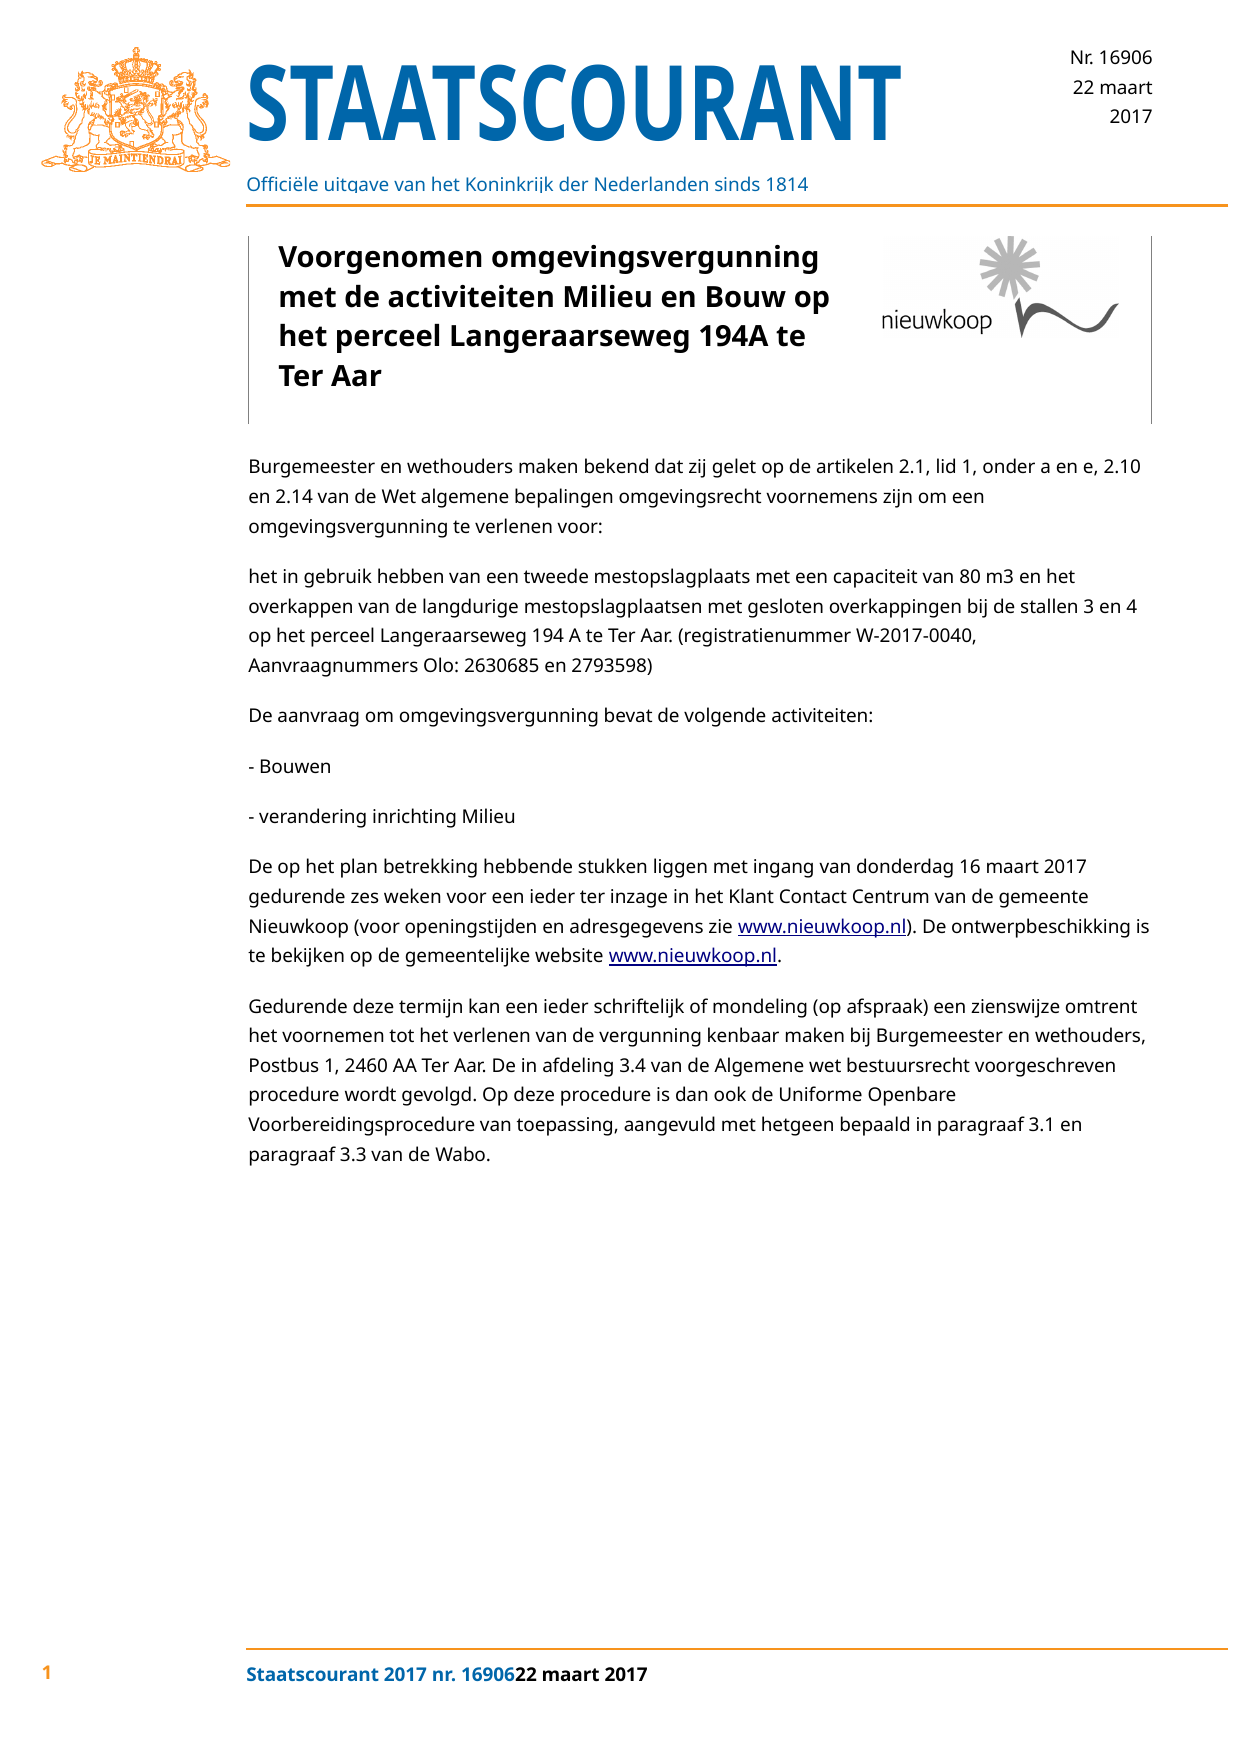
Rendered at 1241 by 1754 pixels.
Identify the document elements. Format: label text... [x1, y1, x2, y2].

table_header Voorgenomen omgevingsvergunning met de activiteiten Milieu en Bouw op het perceel Langeraarseweg 194A te Ter Aar [249, 236, 850, 424]
text het in gebruik hebben van een tweede mestopslagplaats met een capaciteit van 80 m3 en het overkappen van de langdurige mestopslagplaatsen met gesloten overkappingen bij de stallen 3 en 4 op het perceel Langeraarseweg 194 A te Ter Aar. (registratienummer W-2017-0040, Aanvraagnummers Olo: 2630685 en 2793598) [248, 563, 1152, 678]
text Gedurende deze termijn kan een ieder schriftelijk of mondeling (op afspraak) een zienswijze omtrent het voornemen tot het verlenen van de vergunning kenbaar maken bij Burgemeester en wethouders, Postbus 1, 2460 AA Ter Aar. De in afdeling 3.4 van de Algemene wet bestuursrecht voorgeschreven procedure wordt gevolgd. Op deze procedure is dan ook de Uniforme Openbare Voorbereidingsprocedure van toepassing, aangevuld met hetgeen bepaald in paragraaf 3.1 en paragraaf 3.3 van de Wabo. [248, 993, 1152, 1166]
table_header [850, 236, 1151, 424]
text De aanvraag om omgevingsvergunning bevat de volgende activiteiten: [248, 702, 1152, 728]
text - verandering inrichting Milieu [248, 803, 1152, 829]
text - Bouwen [248, 753, 1152, 778]
text De op het plan betrekking hebbende stukken liggen met ingang van donderdag 16 maart 2017 gedurende zes weken voor een ieder ter inzage in het Klant Contact Centrum van de gemeente Nieuwkoop (voor openingstijden en adresgegevens zie www.nieuwkoop.nl). De ontwerpbeschikking is te bekijken op de gemeentelijke website www.nieuwkoop.nl. [248, 854, 1152, 968]
picture [882, 236, 1119, 338]
picture [41, 47, 231, 172]
text Burgemeester en wethouders maken bekend dat zij gelet op de artikelen 2.1, lid 1, onder a en e, 2.10 en 2.14 van de Wet algemene bepalingen omgevingsrecht voornemens zijn om een omgevingsvergunning te verlenen voor: [248, 454, 1152, 538]
